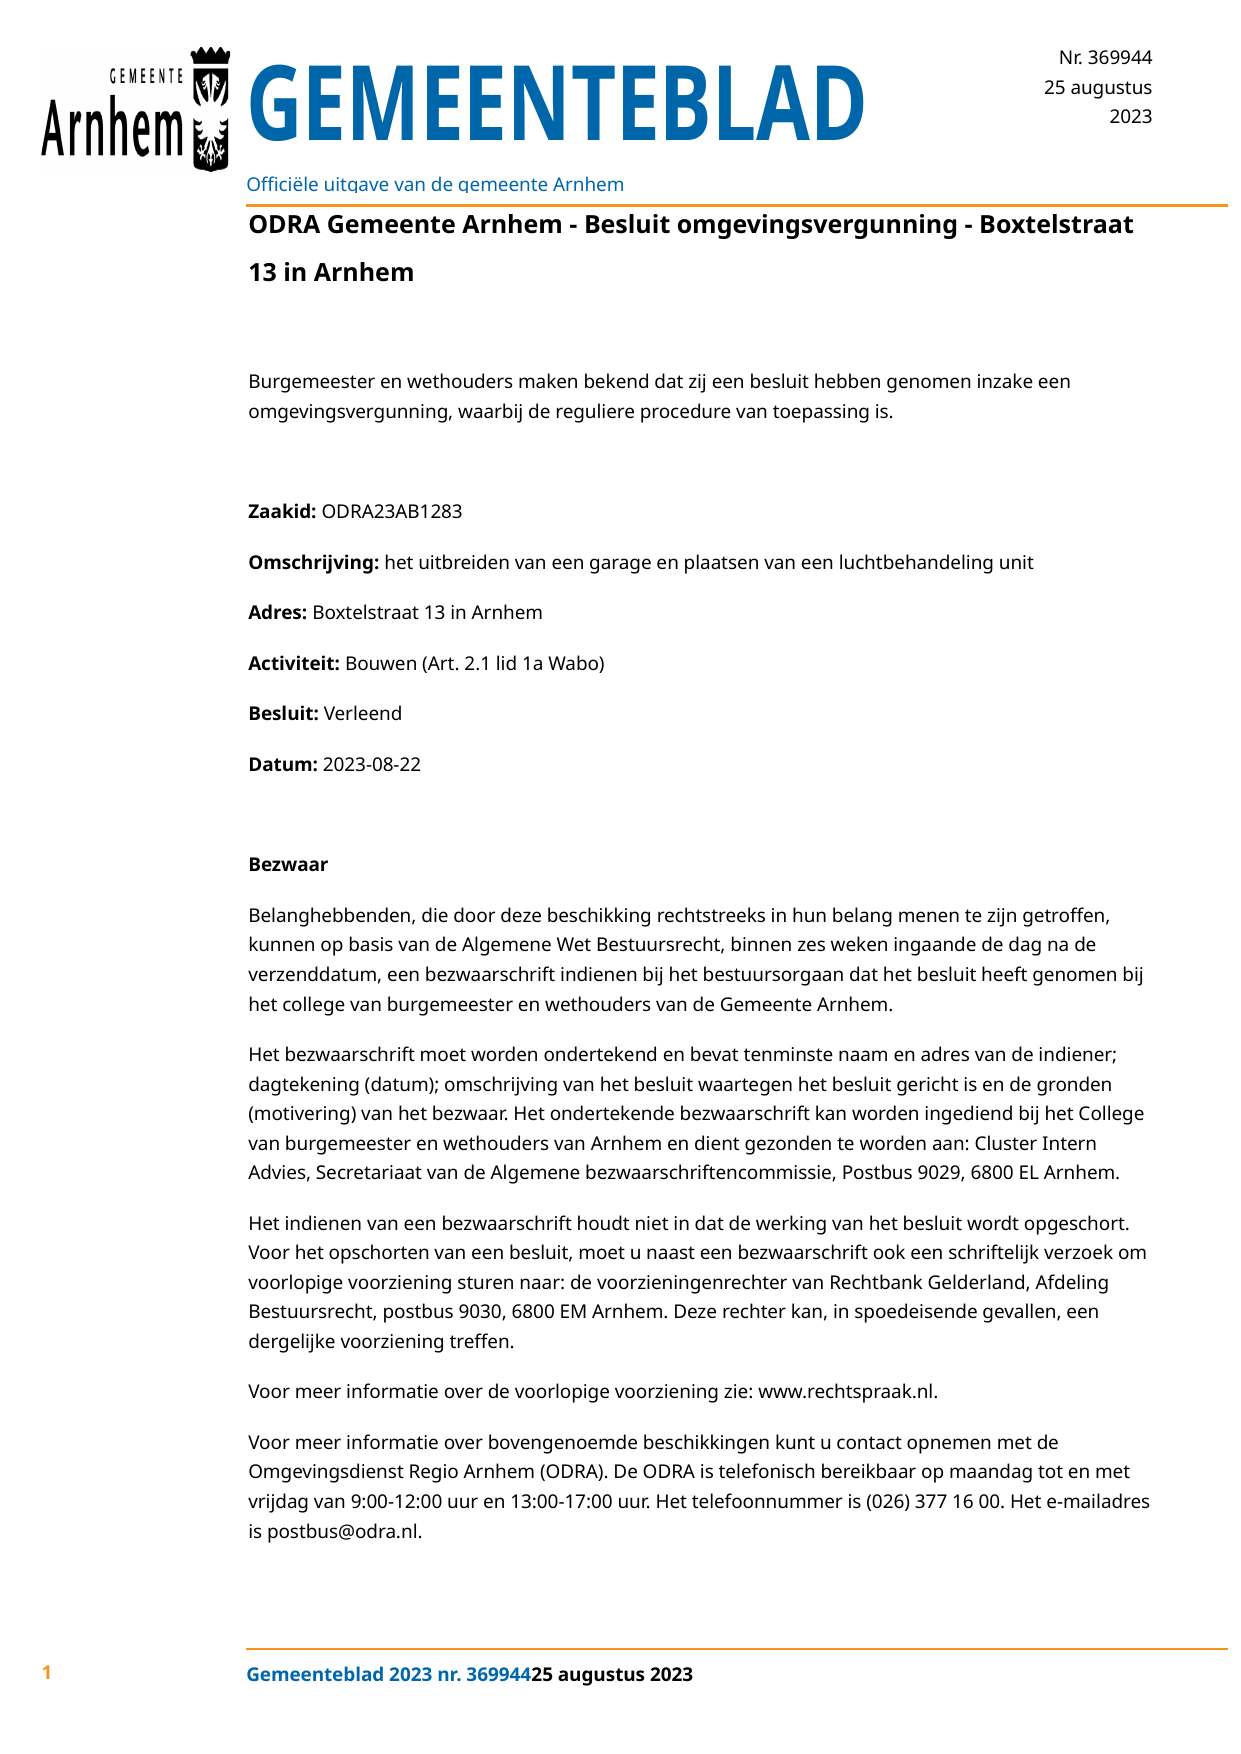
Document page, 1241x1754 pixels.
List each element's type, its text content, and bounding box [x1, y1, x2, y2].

text Zaakid: ODRA23AB1283 [248, 499, 1152, 524]
text Burgemeester en wethouders maken bekend dat zij een besluit hebben genomen inzake een omgevingsvergunning, waarbij de reguliere procedure van toepassing is. [248, 368, 1152, 424]
text Bezwaar [248, 852, 1152, 877]
text Voor meer informatie over bovengenoemde beschikkingen kunt u contact opnemen met de Omgevingsdienst Regio Arnhem (ODRA). De ODRA is telefonisch bereikbaar op maandag tot en met vrijdag van 9:00-12:00 uur en 13:00-17:00 uur. Het telefoonnummer is (026) 377 16 00. Het e-mailadres is postbus@odra.nl. [248, 1429, 1152, 1544]
text Het indienen van een bezwaarschrift houdt niet in dat de werking van het besluit wordt opgeschort. Voor het opschorten van een besluit, moet u naast een bezwaarschrift ook een schriftelijk verzoek om voorlopige voorziening sturen naar: de voorzieningenrechter van Rechtbank Gelderland, Afdeling Bestuursrecht, postbus 9030, 6800 EM Arnhem. Deze rechter kan, in spoedeisende gevallen, een dergelijke voorziening treffen. [248, 1210, 1152, 1354]
text Voor meer informatie over de voorlopige voorziening zie: www.rechtspraak.nl. [248, 1379, 1152, 1404]
text Activiteit: Bouwen (Art. 2.1 lid 1a Wabo) [248, 650, 1152, 676]
text Het bezwaarschrift moet worden ondertekend en bevat tenminste naam en adres van de indiener; dagtekening (datum); omschrijving van het besluit waartegen het besluit gericht is en de gronden (motivering) van het bezwaar. Het ondertekende bezwaarschrift kan worden ingediend bij het College van burgemeester en wethouders van Arnhem en dient gezonden te worden aan: Cluster Intern Advies, Secretariaat van de Algemene bezwaarschriftencommissie, Postbus 9029, 6800 EL Arnhem. [248, 1041, 1152, 1185]
text Belanghebbenden, die door deze beschikking rechtstreeks in hun belang menen te zijn getroffen, kunnen op basis van de Algemene Wet Bestuursrecht, binnen zes weken ingaande de dag na de verzenddatum, een bezwaarschrift indienen bij het bestuursorgaan dat het besluit heeft genomen bij het college van burgemeester en wethouders van de Gemeente Arnhem. [248, 902, 1152, 1017]
text Adres: Boxtelstraat 13 in Arnhem [248, 599, 1152, 625]
text ODRA Gemeente Arnhem - Besluit omgevingsvergunning - Boxtelstraat 13 in Arnhem [248, 207, 1152, 288]
text Besluit: Verleend [248, 700, 1152, 726]
text Omschrijving: het uitbreiden van een garage en plaatsen van een luchtbehandeling unit [248, 549, 1152, 575]
picture [41, 47, 231, 172]
text Datum: 2023-08-22 [248, 751, 1152, 777]
